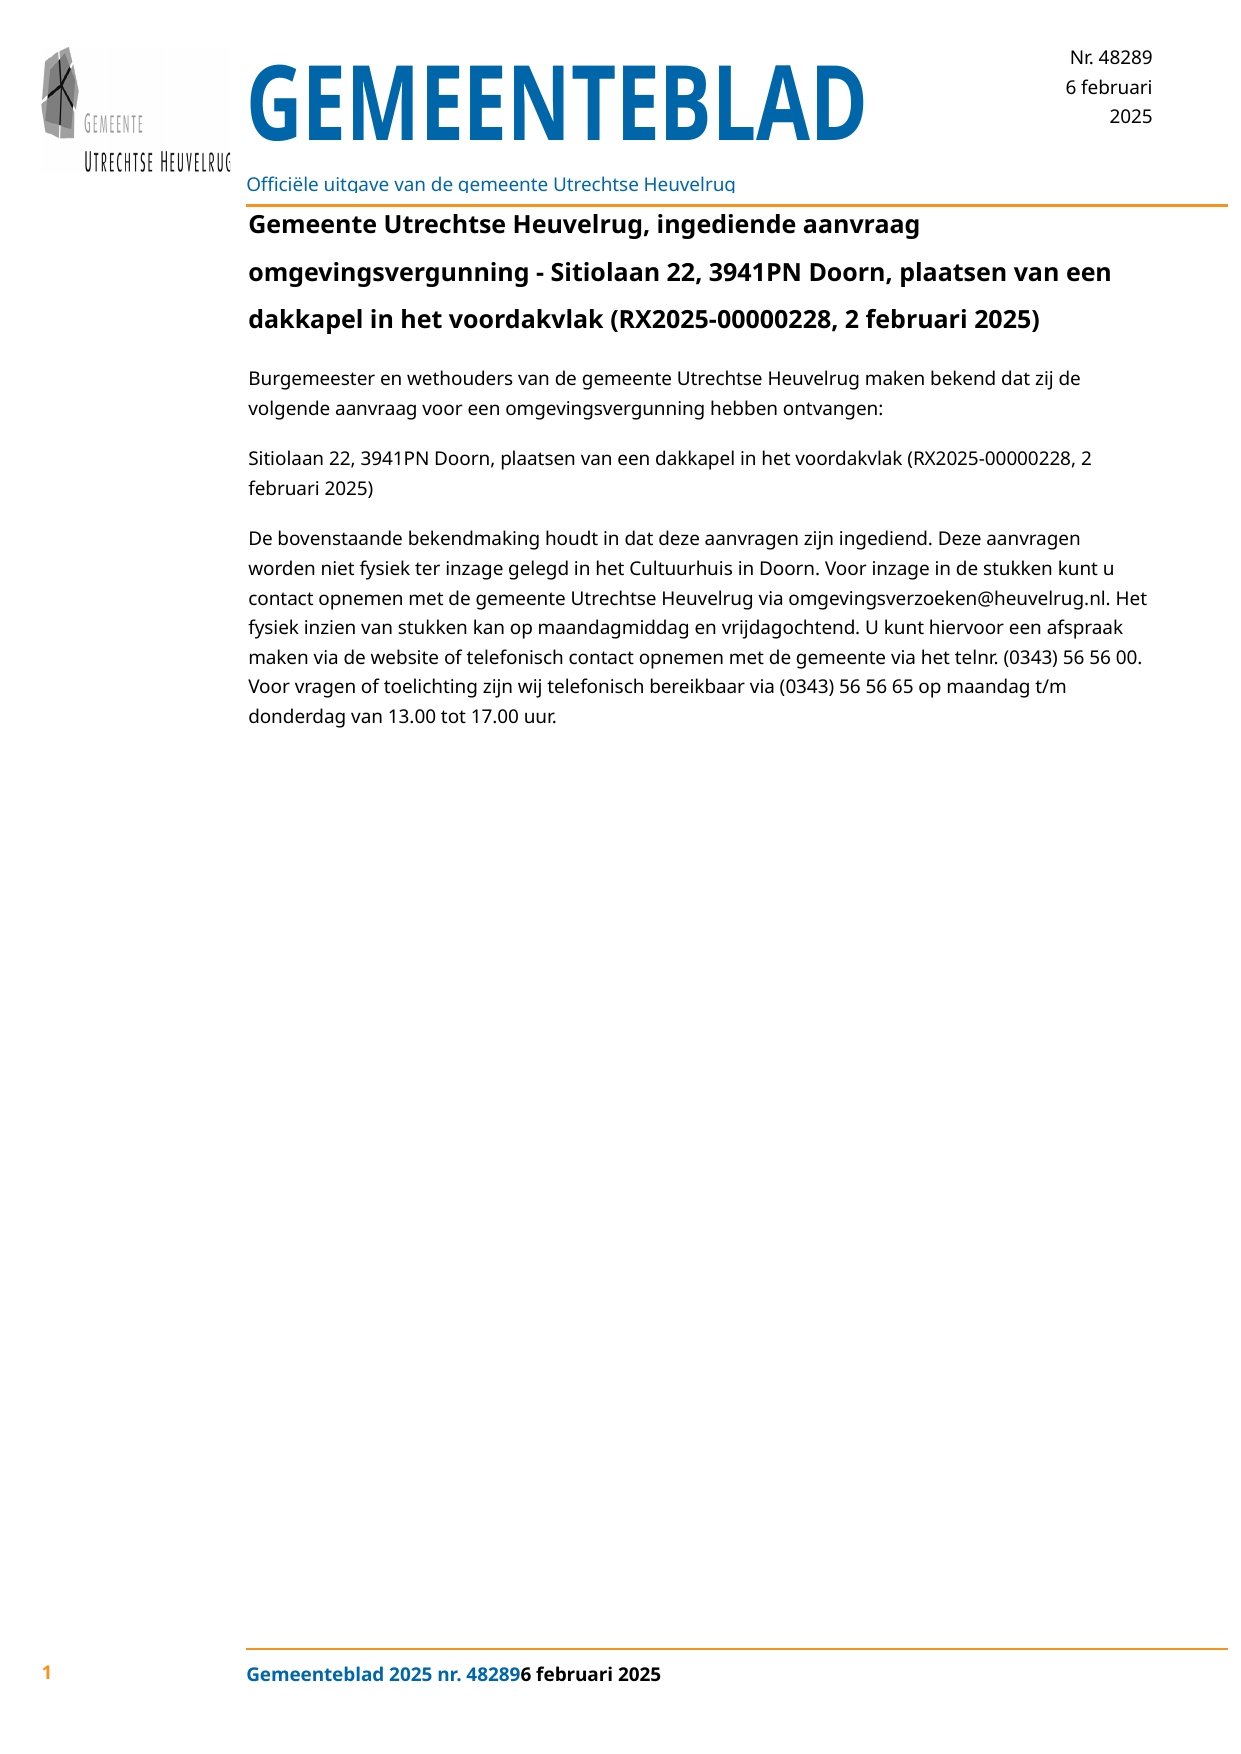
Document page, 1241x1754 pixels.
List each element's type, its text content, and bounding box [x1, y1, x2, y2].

text Burgemeester en wethouders van de gemeente Utrechtse Heuvelrug maken bekend dat zij de volgende aanvraag voor een omgevingsvergunning hebben ontvangen: [248, 366, 1152, 421]
text De bovenstaande bekendmaking houdt in dat deze aanvragen zijn ingediend. Deze aanvragen worden niet fysiek ter inzage gelegd in het Cultuurhuis in Doorn. Voor inzage in de stukken kunt u contact opnemen met de gemeente Utrechtse Heuvelrug via omgevingsverzoeken@heuvelrug.nl. Het fysiek inzien van stukken kan op maandagmiddag en vrijdagochtend. U kunt hiervoor een afspraak maken via de website of telefonisch contact opnemen met de gemeente via het telnr. (0343) 56 56 00. Voor vragen of toelichting zijn wij telefonisch bereikbaar via (0343) 56 56 65 op maandag t/m donderdag van 13.00 tot 17.00 uur. [248, 526, 1152, 729]
text Sitiolaan 22, 3941PN Doorn, plaatsen van een dakkapel in het voordakvlak (RX2025-00000228, 2 februari 2025) [248, 446, 1152, 501]
text Gemeente Utrechtse Heuvelrug, ingediende aanvraag omgevingsvergunning - Sitiolaan 22, 3941PN Doorn, plaatsen van een dakkapel in het voordakvlak (RX2025-00000228, 2 februari 2025) [248, 207, 1152, 336]
picture [41, 47, 231, 172]
